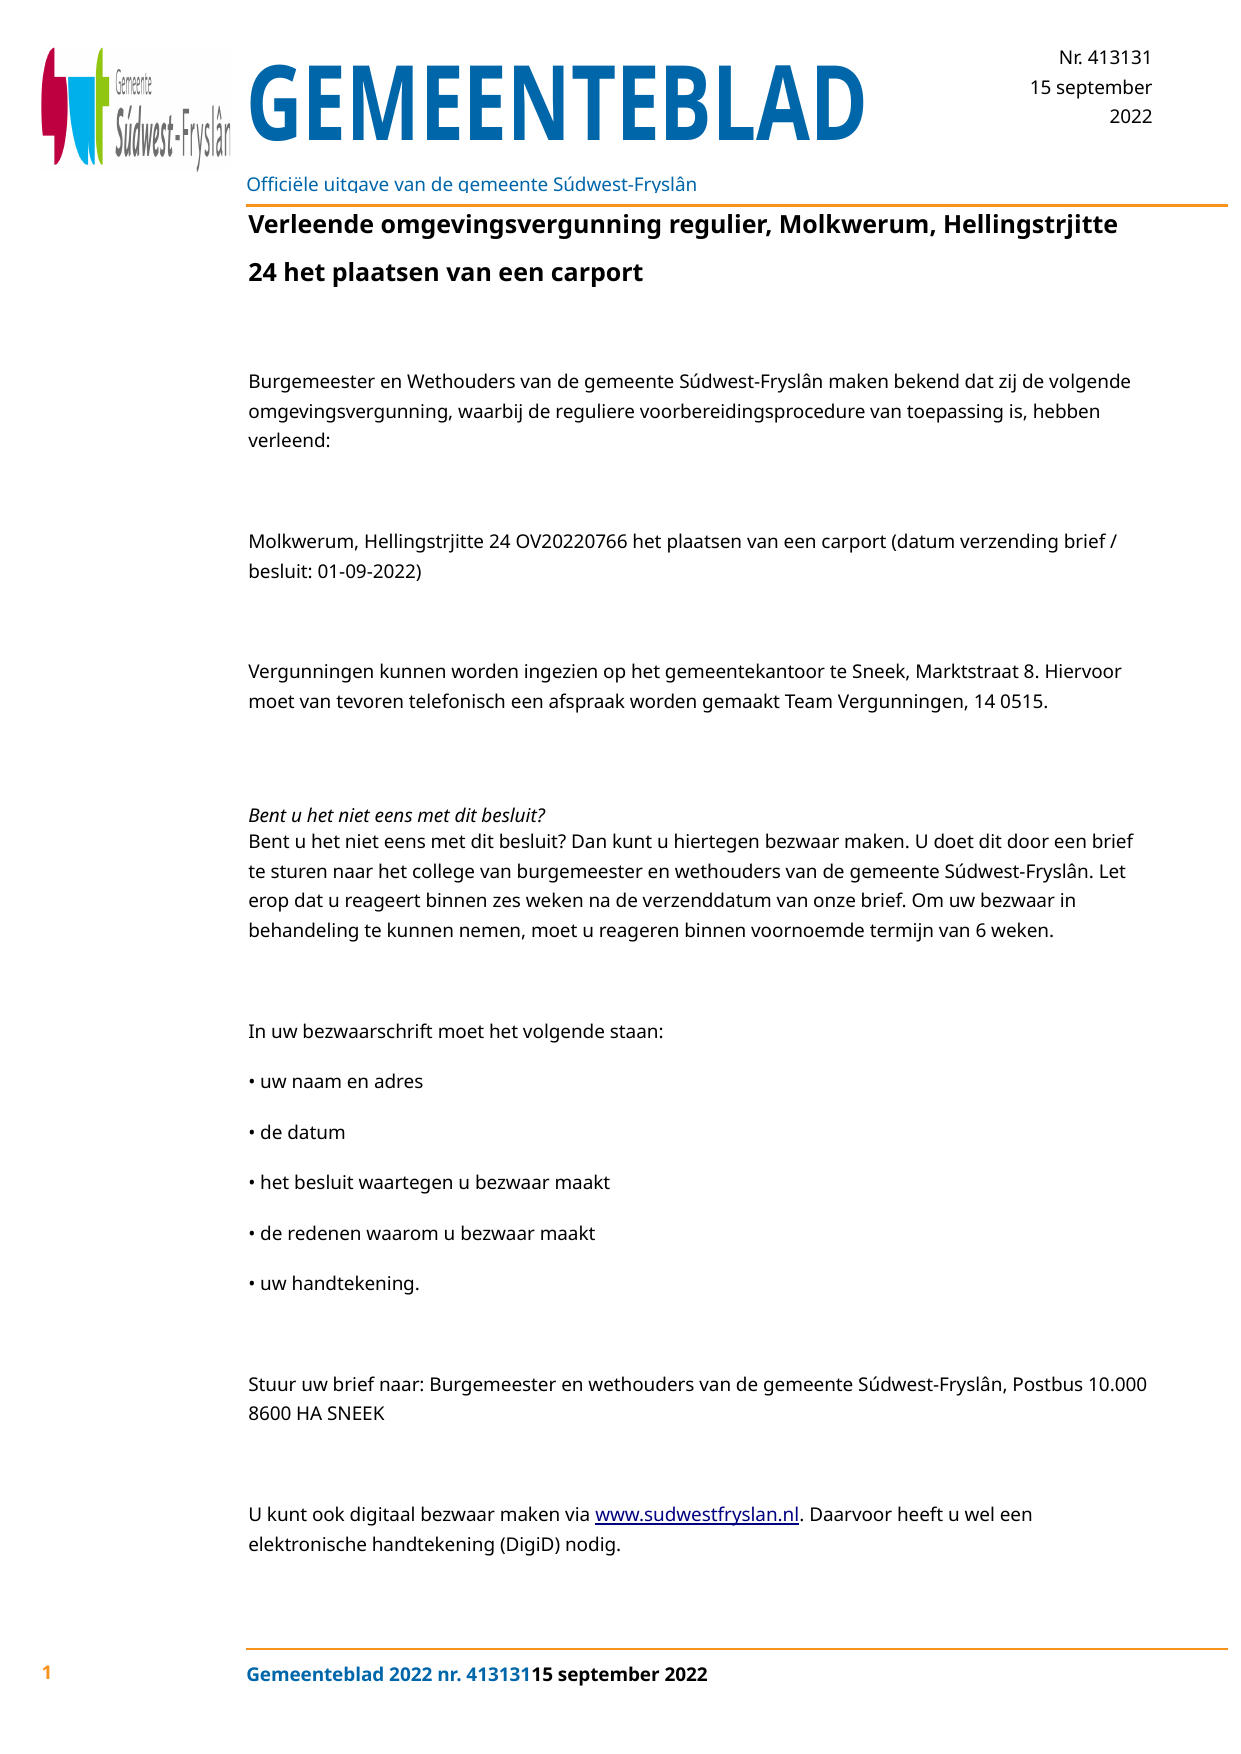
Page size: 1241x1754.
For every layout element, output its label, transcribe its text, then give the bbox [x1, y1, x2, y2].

text In uw bezwaarschrift moet het volgende staan: [248, 1018, 1152, 1044]
picture [41, 47, 231, 172]
text Burgemeester en Wethouders van de gemeente Súdwest-Fryslân maken bekend dat zij de volgende omgevingsvergunning, waarbij de reguliere voorbereidingsprocedure van toepassing is, hebben verleend: [248, 368, 1152, 453]
text Verleende omgevingsvergunning regulier, Molkwerum, Hellingstrjitte 24 het plaatsen van een carport [248, 207, 1152, 288]
text Molkwerum, Hellingstrjitte 24 OV20220766 het plaatsen van een carport (datum verzending brief / besluit: 01-09-2022) [248, 528, 1152, 584]
text U kunt ook digitaal bezwaar maken via www.sudwestfryslan.nl. Daarvoor heeft u wel een elektronische handtekening (DigiD) nodig. [248, 1501, 1152, 1557]
text • de redenen waarom u bezwaar maakt [248, 1220, 1152, 1245]
text • het besluit waartegen u bezwaar maakt [248, 1169, 1152, 1195]
text Vergunningen kunnen worden ingezien op het gemeentekantoor te Sneek, Marktstraat 8. Hiervoor moet van tevoren telefonisch een afspraak worden gemaakt Team Vergunningen, 14 0515. [248, 659, 1152, 714]
text Stuur uw brief naar: Burgemeester en wethouders van de gemeente Súdwest-Fryslân, Postbus 10.000 8600 HA SNEEK [248, 1371, 1152, 1426]
text Bent u het niet eens met dit besluit? [248, 803, 1152, 828]
text • uw naam en adres [248, 1068, 1152, 1094]
text • de datum [248, 1119, 1152, 1144]
text • uw handtekening. [248, 1270, 1152, 1296]
text Bent u het niet eens met dit besluit? Dan kunt u hiertegen bezwaar maken. U doet dit door een brief te sturen naar het college van burgemeester en wethouders van de gemeente Súdwest-Fryslân. Let erop dat u reageert binnen zes weken na de verzenddatum van onze brief. Om uw bezwaar in behandeling te kunnen nemen, moet u reageren binnen voornoemde termijn van 6 weken. [248, 828, 1152, 943]
